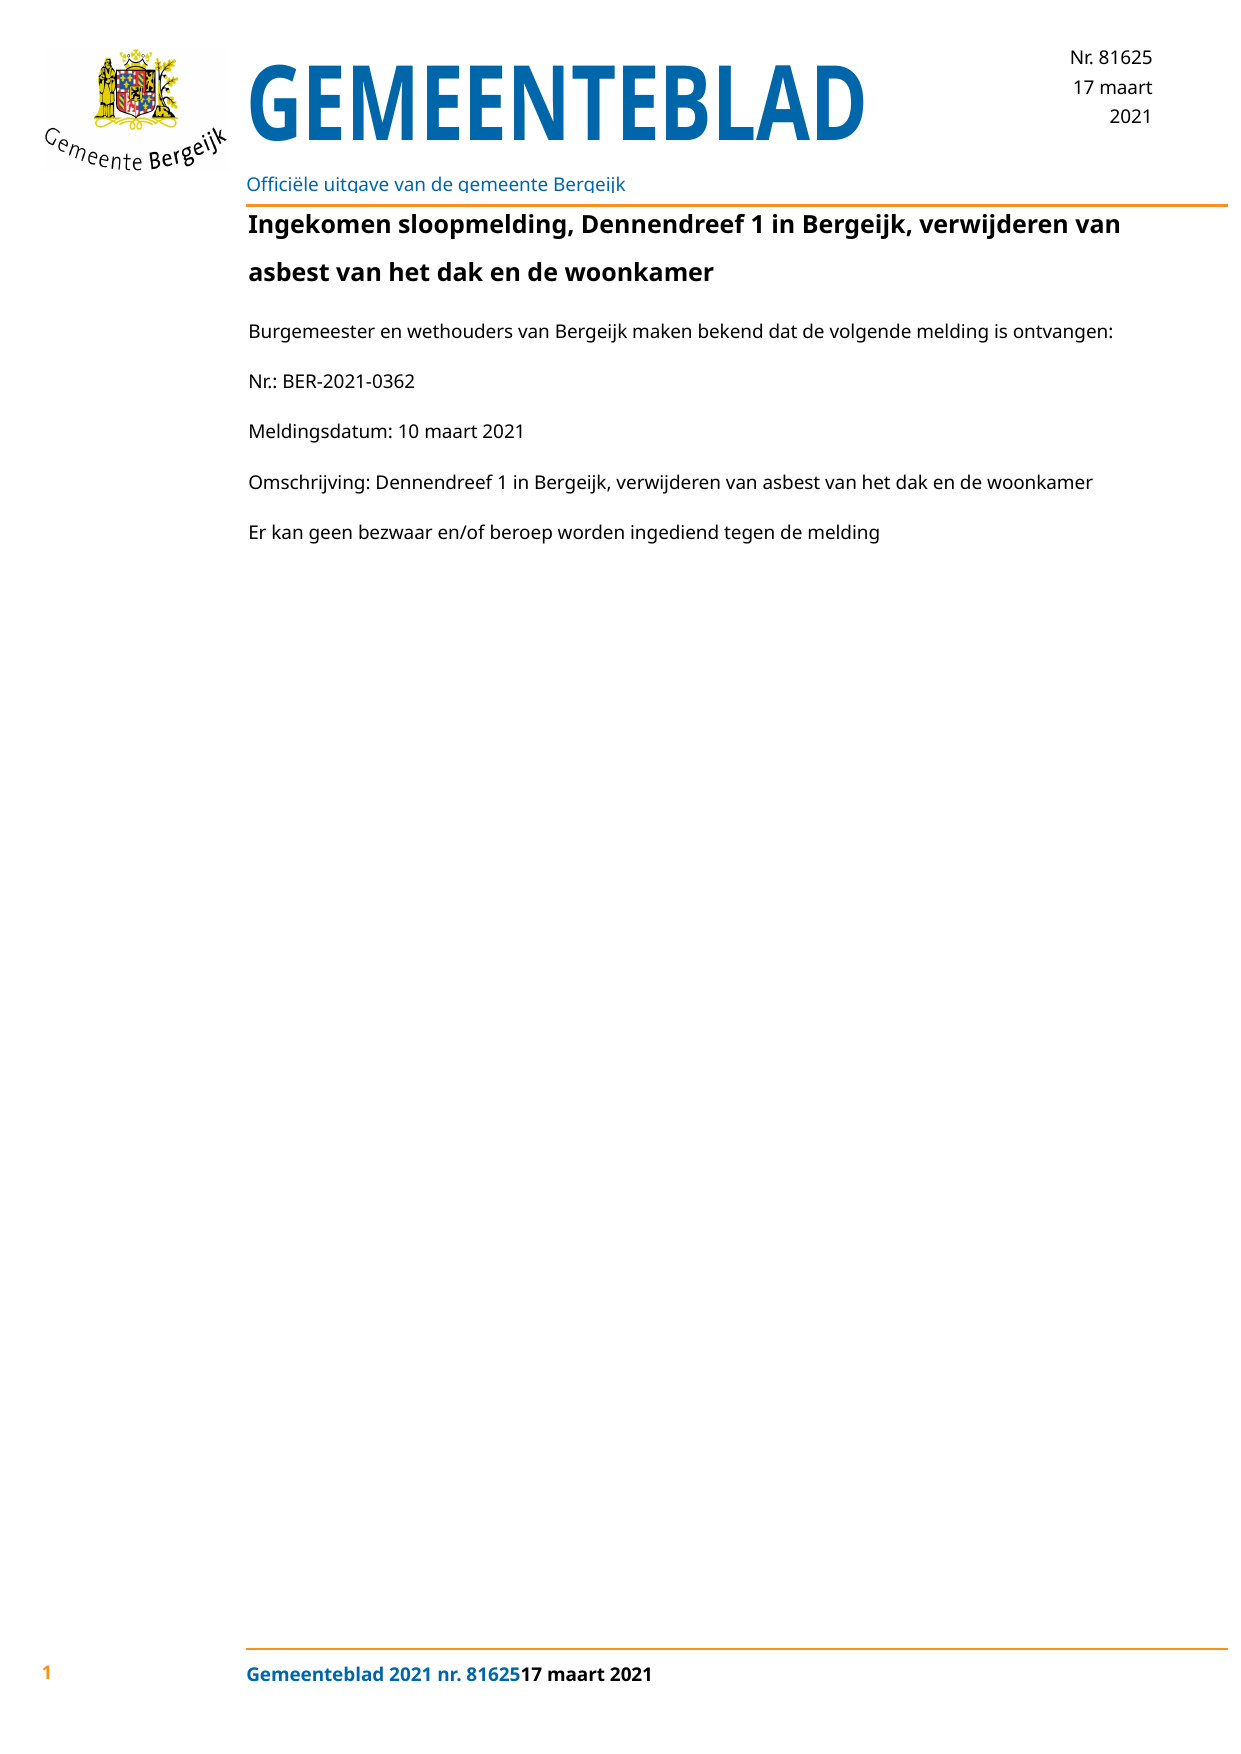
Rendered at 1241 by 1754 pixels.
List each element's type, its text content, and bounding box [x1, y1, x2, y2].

text Nr.: BER-2021-0362 [248, 368, 1152, 394]
text Ingekomen sloopmelding, Dennendreef 1 in Bergeijk, verwijderen van asbest van het dak en de woonkamer [248, 207, 1152, 288]
text Burgemeester en wethouders van Bergeijk maken bekend dat de volgende melding is ontvangen: [248, 318, 1152, 344]
text Er kan geen bezwaar en/of beroep worden ingediend tegen de melding [248, 519, 1152, 545]
text Meldingsdatum: 10 maart 2021 [248, 419, 1152, 444]
picture [41, 47, 231, 172]
text Omschrijving: Dennendreef 1 in Bergeijk, verwijderen van asbest van het dak en de woonkamer [248, 469, 1152, 495]
